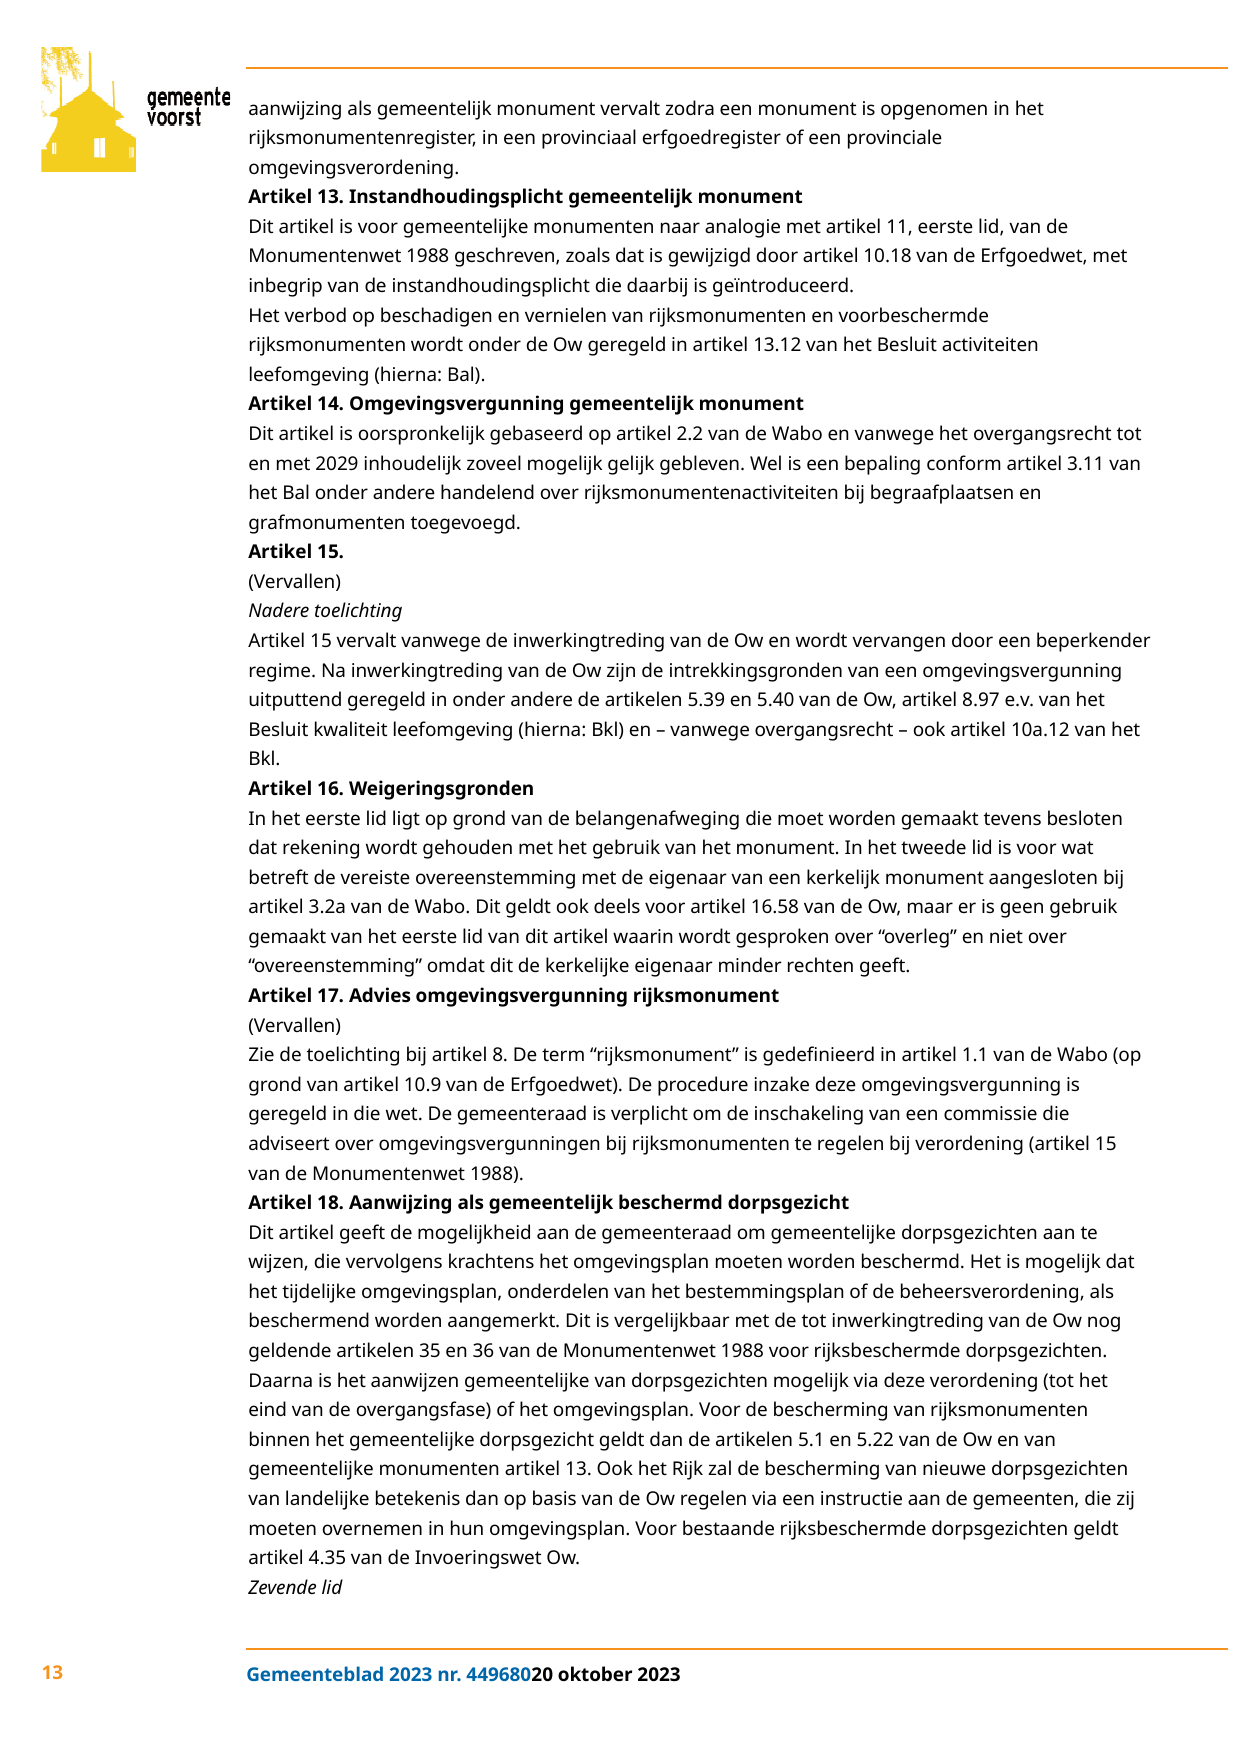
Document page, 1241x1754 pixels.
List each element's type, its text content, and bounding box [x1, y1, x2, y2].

text Artikel 13. Instandhoudingsplicht gemeentelijk monument [248, 183, 1152, 209]
text Het verbod op beschadigen en vernielen van rijksmonumenten en voorbeschermde rijksmonumenten wordt onder de Ow geregeld in artikel 13.12 van het Besluit activiteiten leefomgeving (hierna: Bal). [248, 302, 1152, 387]
text In het eerste lid ligt op grond van de belangenafweging die moet worden gemaakt tevens besloten dat rekening wordt gehouden met het gebruik van het monument. In het tweede lid is voor wat betreft de vereiste overeenstemming met de eigenaar van een kerkelijk monument aangesloten bij artikel 3.2a van de Wabo. Dit geldt ook deels voor artikel 16.58 van de Ow, maar er is geen gebruik gemaakt van het eerste lid van dit artikel waarin wordt gesproken over “overleg” en niet over “overeenstemming” omdat dit de kerkelijke eigenaar minder rechten geeft. [248, 805, 1152, 978]
text Zie de toelichting bij artikel 8. De term “rijksmonument” is gedefinieerd in artikel 1.1 van de Wabo (op grond van artikel 10.9 van de Erfgoedwet). De procedure inzake deze omgevingsvergunning is geregeld in die wet. De gemeenteraad is verplicht om de inschakeling van een commissie die adviseert over omgevingsvergunningen bij rijksmonumenten te regelen bij verordening (artikel 15 van de Monumentenwet 1988). [248, 1041, 1152, 1186]
text (Vervallen) [248, 568, 1152, 594]
text Artikel 17. Advies omgevingsvergunning rijksmonument [248, 982, 1152, 1008]
text Dit artikel is voor gemeentelijke monumenten naar analogie met artikel 11, eerste lid, van de Monumentenwet 1988 geschreven, zoals dat is gewijzigd door artikel 10.18 van de Erfgoedwet, met inbegrip van de instandhoudingsplicht die daarbij is geïntroduceerd. [248, 213, 1152, 298]
text aanwijzing als gemeentelijk monument vervalt zodra een monument is opgenomen in het rijksmonumentenregister, in een provinciaal erfgoedregister of een provinciale omgevingsverordening. [248, 95, 1152, 180]
text Artikel 18. Aanwijzing als gemeentelijk beschermd dorpsgezicht [248, 1189, 1152, 1215]
text (Vervallen) [248, 1012, 1152, 1038]
text Dit artikel is oorspronkelijk gebaseerd op artikel 2.2 van de Wabo en vanwege het overgangsrecht tot en met 2029 inhoudelijk zoveel mogelijk gelijk gebleven. Wel is een bepaling conform artikel 3.11 van het Bal onder andere handelend over rijksmonumentenactiviteiten bij begraafplaatsen en grafmonumenten toegevoegd. [248, 420, 1152, 535]
text Dit artikel geeft de mogelijkheid aan de gemeenteraad om gemeentelijke dorpsgezichten aan te wijzen, die vervolgens krachtens het omgevingsplan moeten worden beschermd. Het is mogelijk dat het tijdelijke omgevingsplan, onderdelen van het bestemmingsplan of de beheersverordening, als beschermend worden aangemerkt. Dit is vergelijkbaar met de tot inwerkingtreding van de Ow nog geldende artikelen 35 en 36 van de Monumentenwet 1988 voor rijksbeschermde dorpsgezichten. Daarna is het aanwijzen gemeentelijke van dorpsgezichten mogelijk via deze verordening (tot het eind van de overgangsfase) of het omgevingsplan. Voor de bescherming van rijksmonumenten binnen het gemeentelijke dorpsgezicht geldt dan de artikelen 5.1 en 5.22 van de Ow en van gemeentelijke monumenten artikel 13. Ook het Rijk zal de bescherming van nieuwe dorpsgezichten van landelijke betekenis dan op basis van de Ow regelen via een instructie aan de gemeenten, die zij moeten overnemen in hun omgevingsplan. Voor bestaande rijksbeschermde dorpsgezichten geldt artikel 4.35 van de Invoeringswet Ow. [248, 1219, 1152, 1570]
text Artikel 14. Omgevingsvergunning gemeentelijk monument [248, 391, 1152, 416]
text Artikel 15. [248, 538, 1152, 564]
text Nadere toelichting [248, 598, 1152, 623]
text Artikel 15 vervalt vanwege de inwerkingtreding van de Ow en wordt vervangen door een beperkender regime. Na inwerkingtreding van de Ow zijn de intrekkingsgronden van een omgevingsvergunning uitputtend geregeld in onder andere de artikelen 5.39 en 5.40 van de Ow, artikel 8.97 e.v. van het Besluit kwaliteit leefomgeving (hierna: Bkl) en – vanwege overgangsrecht – ook artikel 10a.12 van het Bkl. [248, 627, 1152, 771]
picture [41, 47, 231, 172]
text Artikel 16. Weigeringsgronden [248, 775, 1152, 801]
text Zevende lid [248, 1574, 1152, 1600]
